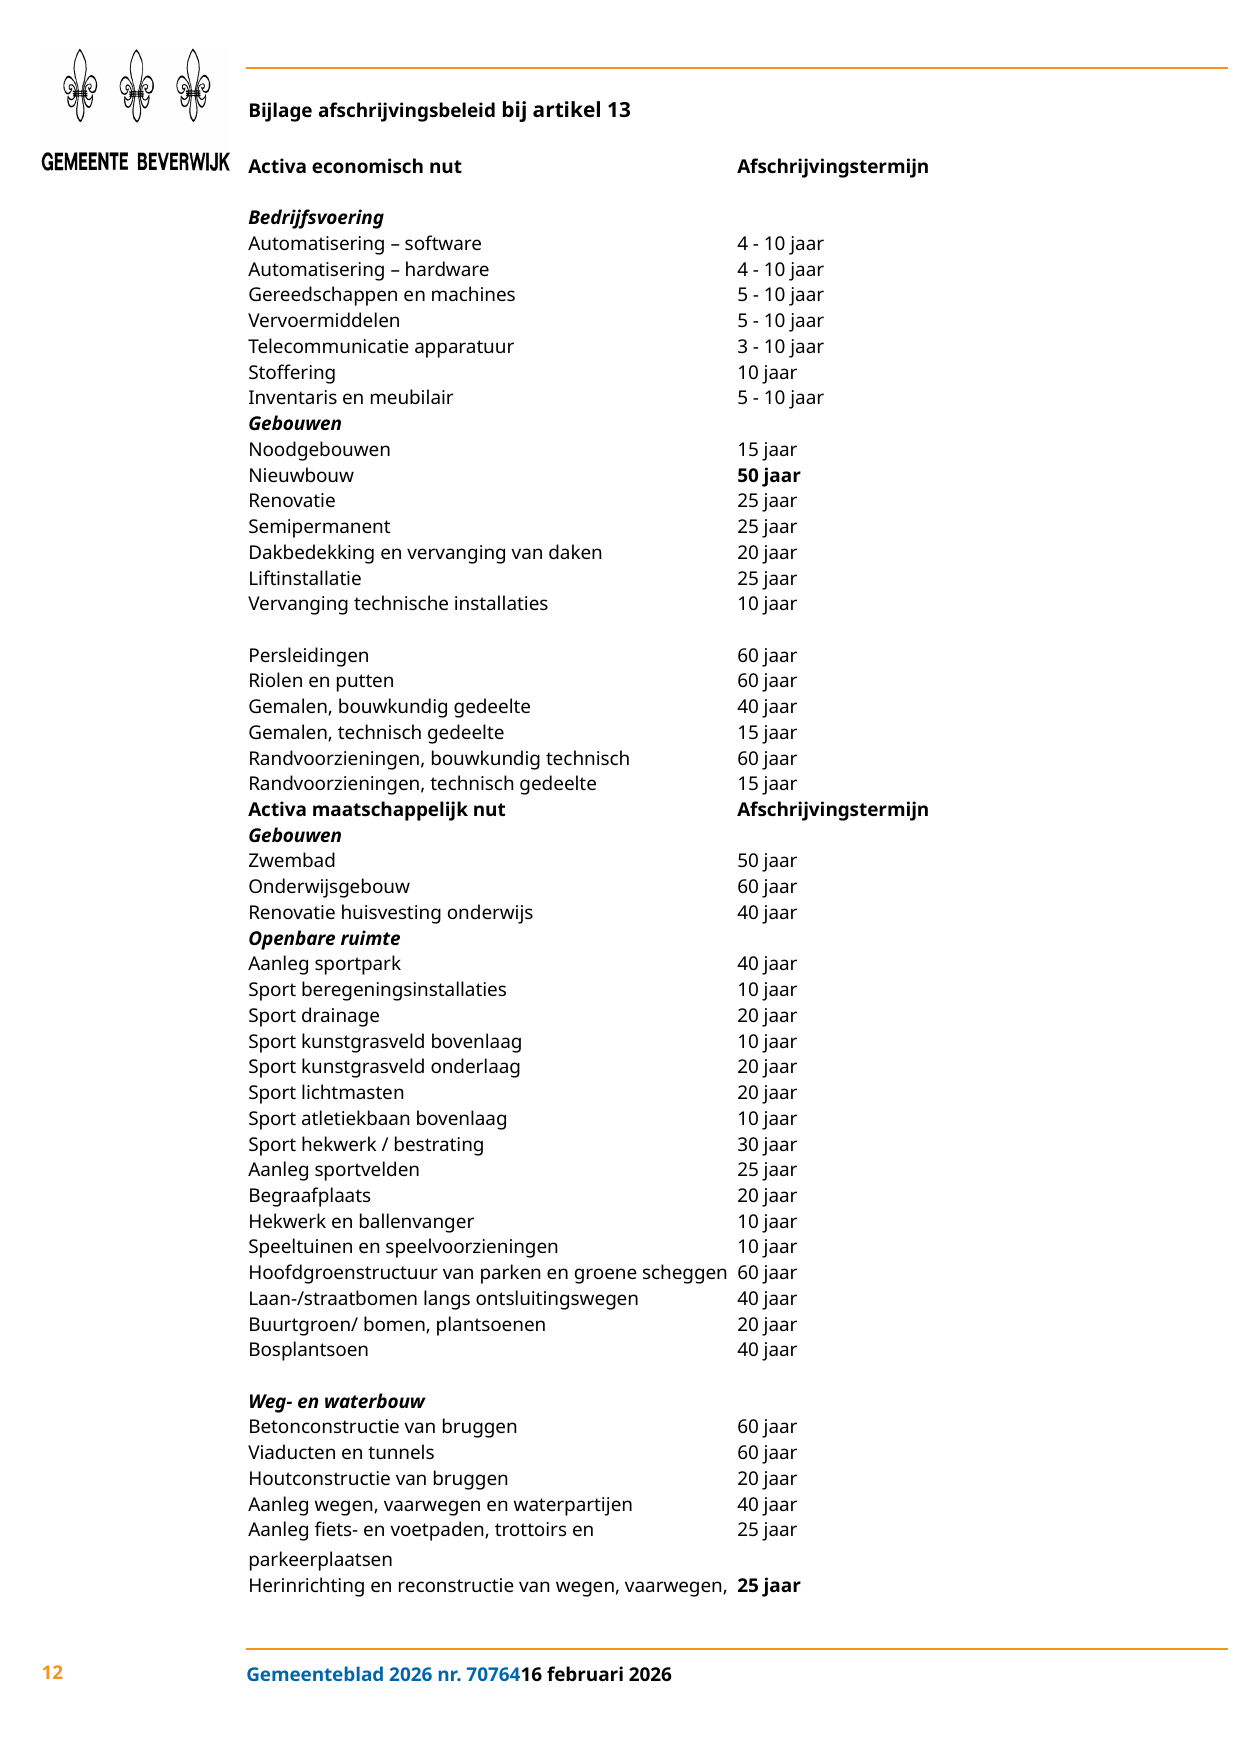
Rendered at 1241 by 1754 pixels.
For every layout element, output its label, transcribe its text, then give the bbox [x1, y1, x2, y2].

table_cell Semipermanent [248, 513, 737, 539]
table_cell Speeltuinen en speelvoorzieningen [248, 1234, 737, 1259]
table_cell 20 jaar [737, 1054, 1152, 1079]
table_cell 25 jaar [737, 565, 1152, 590]
table_cell 20 jaar [737, 1465, 1152, 1491]
table_cell Persleidingen [248, 642, 737, 668]
table_cell 20 jaar [737, 539, 1152, 565]
table_cell 20 jaar [737, 1002, 1152, 1028]
table_cell 20 jaar [737, 1079, 1152, 1105]
table_cell Betonconstructie van bruggen [248, 1414, 737, 1439]
table_cell 15 jaar [737, 771, 1152, 796]
table_cell 40 jaar [737, 1285, 1152, 1311]
table_cell 25 jaar [737, 488, 1152, 513]
table_cell Begraafplaats [248, 1182, 737, 1208]
table_cell 10 jaar [737, 1105, 1152, 1131]
table_cell Liftinstallatie [248, 565, 737, 590]
table_cell Viaducten en tunnels [248, 1440, 737, 1465]
table_cell 40 jaar [737, 951, 1152, 976]
table_cell Herinrichting en reconstructie van wegen, vaarwegen, [248, 1572, 737, 1598]
table_cell Openbare ruimte [248, 925, 1152, 951]
table_cell Automatisering – hardware [248, 256, 737, 282]
table_cell Weg- en waterbouw [248, 1388, 1152, 1414]
table_cell Houtconstructie van bruggen [248, 1465, 737, 1491]
table_cell Inventaris en meubilair [248, 385, 737, 410]
picture [41, 47, 231, 172]
table_cell 15 jaar [737, 719, 1152, 745]
table_cell 40 jaar [737, 1491, 1152, 1517]
table_cell Sport atletiekbaan bovenlaag [248, 1105, 737, 1131]
table_cell 10 jaar [737, 590, 1152, 616]
table_cell 60 jaar [737, 874, 1152, 899]
table_cell 10 jaar [737, 359, 1152, 384]
table_cell Vervoermiddelen [248, 308, 737, 333]
table_cell [248, 1362, 737, 1388]
table_cell 10 jaar [737, 1234, 1152, 1259]
table_cell Hekwerk en ballenvanger [248, 1208, 737, 1234]
table_cell [737, 1362, 1152, 1388]
table_cell 60 jaar [737, 668, 1152, 693]
table_cell Gereedschappen en machines [248, 282, 737, 307]
table_cell Nieuwbouw [248, 462, 737, 487]
table_cell Stoffering [248, 359, 737, 384]
table_cell 5 - 10 jaar [737, 282, 1152, 307]
table_cell 15 jaar [737, 436, 1152, 462]
table_cell 3 - 10 jaar [737, 333, 1152, 359]
table_cell 10 jaar [737, 976, 1152, 1002]
table_header Activa economisch nut [248, 153, 737, 179]
table_cell 5 - 10 jaar [737, 385, 1152, 410]
table_cell Buurtgroen/ bomen, plantsoenen [248, 1311, 737, 1337]
table_cell 60 jaar [737, 1440, 1152, 1465]
table_cell 50 jaar [737, 848, 1152, 873]
table_cell Vervanging technische installaties [248, 590, 737, 616]
table_cell [248, 179, 1152, 204]
table_cell Bosplantsoen [248, 1337, 737, 1362]
table_cell Renovatie huisvesting onderwijs [248, 899, 737, 925]
table_cell Randvoorzieningen, bouwkundig technisch [248, 745, 737, 771]
table_cell 60 jaar [737, 745, 1152, 771]
table_cell Noodgebouwen [248, 436, 737, 462]
table_cell Aanleg sportvelden [248, 1156, 737, 1182]
table_cell Aanleg sportpark [248, 951, 737, 976]
table_cell Sport drainage [248, 1002, 737, 1028]
table_cell Sport kunstgrasveld onderlaag [248, 1054, 737, 1079]
table_cell Sport beregeningsinstallaties [248, 976, 737, 1002]
table_cell Zwembad [248, 848, 737, 873]
table_cell Gebouwen [248, 822, 1152, 848]
table_cell Aanleg fiets- en voetpaden, trottoirs en parkeerplaatsen [248, 1517, 737, 1572]
table_cell Riolen en putten [248, 668, 737, 693]
table_cell 25 jaar [737, 513, 1152, 539]
table_cell Sport hekwerk / bestrating [248, 1131, 737, 1156]
table_cell 40 jaar [737, 1337, 1152, 1362]
table_cell Telecommunicatie apparatuur [248, 333, 737, 359]
table_cell 50 jaar [737, 462, 1152, 487]
table_cell [248, 616, 1152, 642]
table_cell Sport kunstgrasveld bovenlaag [248, 1028, 737, 1053]
table_cell 4 - 10 jaar [737, 256, 1152, 282]
text Bijlage afschrijvingsbeleid bij artikel 13 [248, 95, 1152, 123]
table_cell Laan-/straatbomen langs ontsluitingswegen [248, 1285, 737, 1311]
table_cell 60 jaar [737, 1414, 1152, 1439]
table_cell 10 jaar [737, 1208, 1152, 1234]
table_cell Randvoorzieningen, technisch gedeelte [248, 771, 737, 796]
table_cell Onderwijsgebouw [248, 874, 737, 899]
table_cell 60 jaar [737, 1259, 1152, 1285]
table_cell 5 - 10 jaar [737, 308, 1152, 333]
table_cell Sport lichtmasten [248, 1079, 737, 1105]
table_cell 30 jaar [737, 1131, 1152, 1156]
table_cell Gemalen, technisch gedeelte [248, 719, 737, 745]
table_cell 10 jaar [737, 1028, 1152, 1053]
table_cell Activa maatschappelijk nut [248, 796, 737, 822]
table_cell Bedrijfsvoering [248, 205, 1152, 230]
table_cell 4 - 10 jaar [737, 230, 1152, 256]
table_cell 40 jaar [737, 693, 1152, 719]
table_cell Afschrijvingstermijn [737, 796, 1152, 822]
table_cell Gemalen, bouwkundig gedeelte [248, 693, 737, 719]
table_cell 25 jaar [737, 1156, 1152, 1182]
table_cell Renovatie [248, 488, 737, 513]
table_cell Dakbedekking en vervanging van daken [248, 539, 737, 565]
table_cell Automatisering – software [248, 230, 737, 256]
table_header Afschrijvingstermijn [737, 153, 1152, 179]
table_cell Hoofdgroenstructuur van parken en groene scheggen [248, 1259, 737, 1285]
table_cell 20 jaar [737, 1182, 1152, 1208]
table_cell Aanleg wegen, vaarwegen en waterpartijen [248, 1491, 737, 1517]
table_cell 60 jaar [737, 642, 1152, 668]
table_cell 20 jaar [737, 1311, 1152, 1337]
table_cell 25 jaar [737, 1572, 1152, 1598]
table_cell Gebouwen [248, 410, 1152, 436]
table_cell 40 jaar [737, 899, 1152, 925]
table_cell 25 jaar [737, 1517, 1152, 1572]
